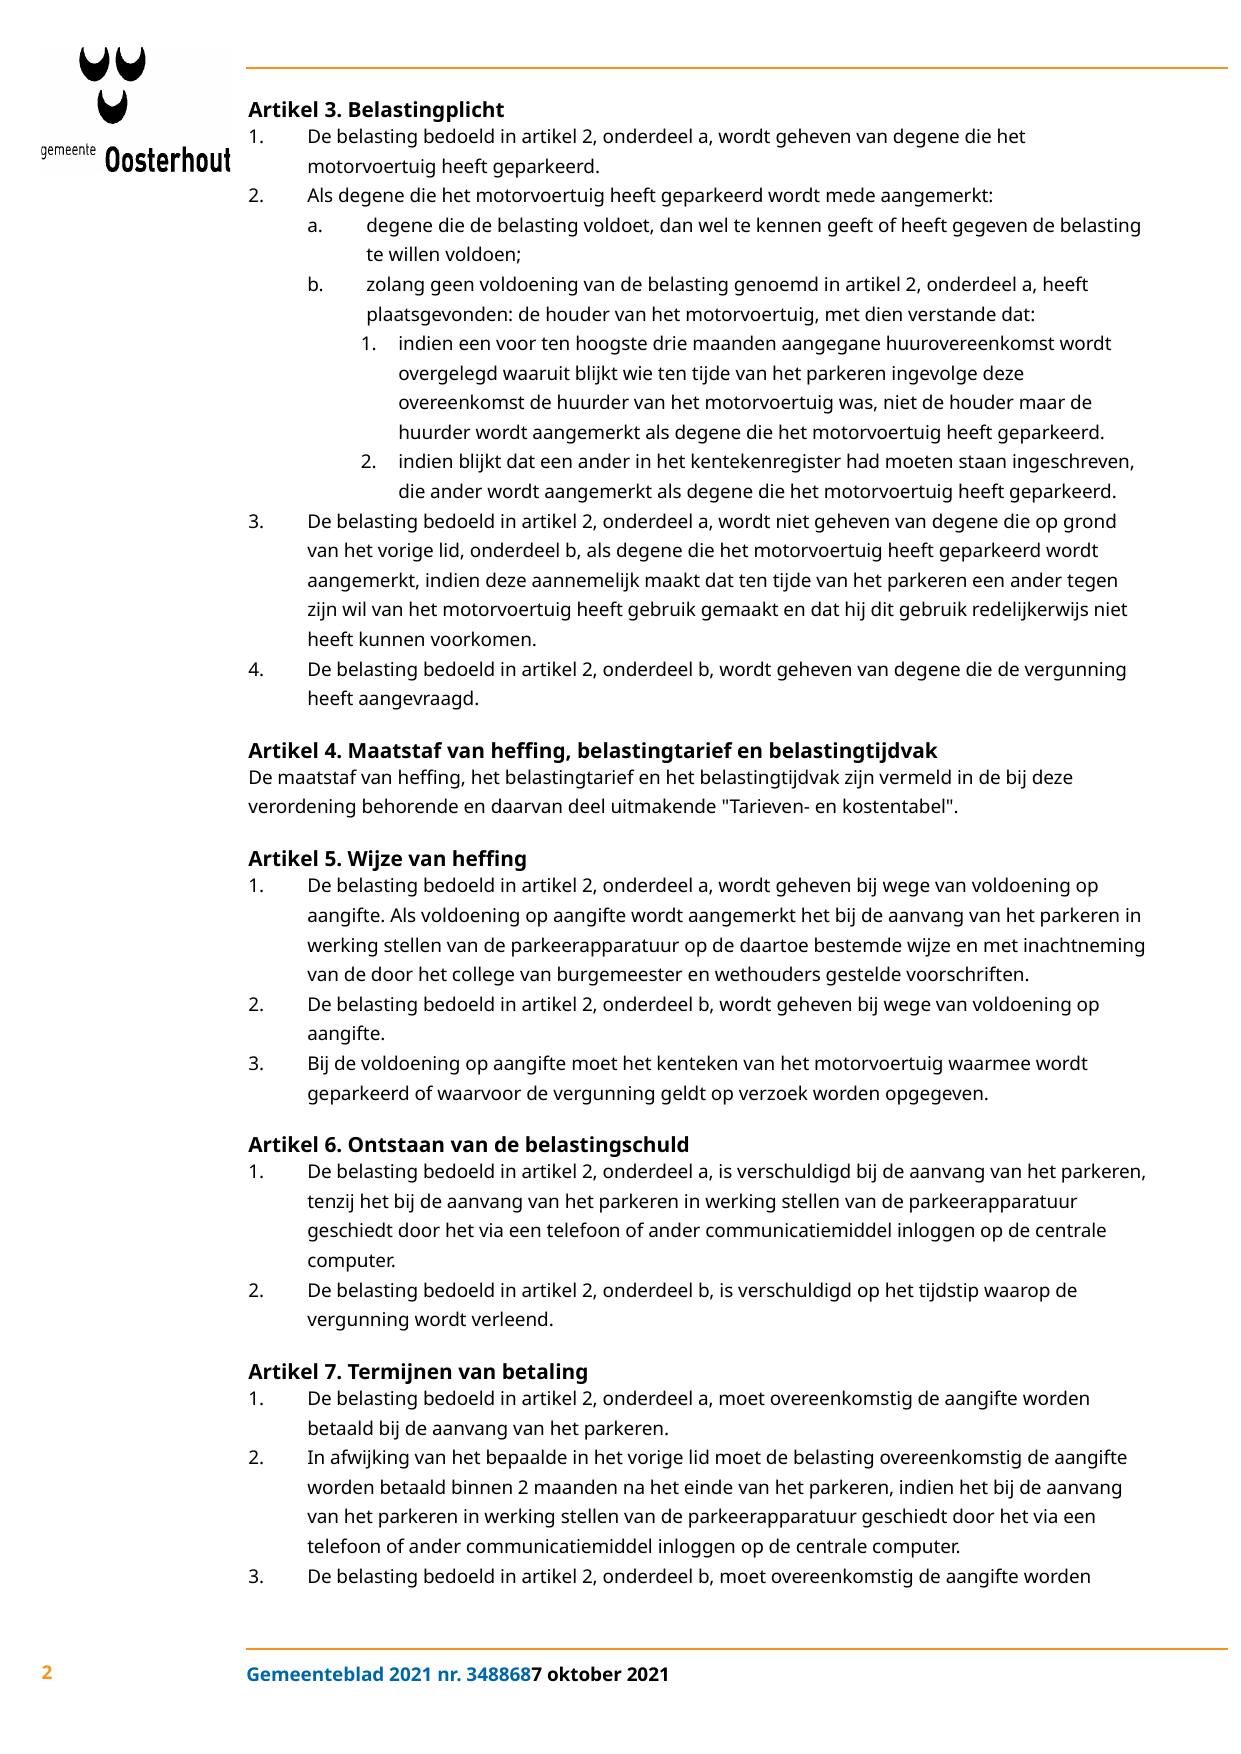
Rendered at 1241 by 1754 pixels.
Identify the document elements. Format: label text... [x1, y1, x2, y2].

text De maatstaf van heffing, het belastingtarief en het belastingtijdvak zijn vermeld in de bij deze verordening behorende en daarvan deel uitmakende "Tarieven- en kostentabel". [248, 764, 1152, 819]
list De belasting bedoeld in artikel 2, onderdeel b, moet overeenkomstig de aangifte worden [248, 1563, 1152, 1588]
list De belasting bedoeld in artikel 2, onderdeel a, moet overeenkomstig de aangifte worden betaald bij de aanvang van het parkeren. [248, 1385, 1152, 1441]
list De belasting bedoeld in artikel 2, onderdeel b, wordt geheven bij wege van voldoening op aangifte. [248, 991, 1152, 1046]
list indien blijkt dat een ander in het kentekenregister had moeten staan ingeschreven, die ander wordt aangemerkt als degene die het motorvoertuig heeft geparkeerd. [361, 449, 1152, 504]
text Artikel 3. Belastingplicht [248, 95, 1152, 123]
text Artikel 4. Maatstaf van heffing, belastingtarief en belastingtijdvak [248, 736, 1152, 764]
list De belasting bedoeld in artikel 2, onderdeel b, is verschuldigd op het tijdstip waarop de vergunning wordt verleend. [248, 1277, 1152, 1332]
list De belasting bedoeld in artikel 2, onderdeel a, wordt geheven bij wege van voldoening op aangifte. Als voldoening op aangifte wordt aangemerkt het bij de aanvang van het parkeren in werking stellen van de parkeerapparatuur op de daartoe bestemde wijze en met inachtneming van de door het college van burgemeester en wethouders gestelde voorschriften. [248, 873, 1152, 987]
picture [41, 47, 231, 172]
text Artikel 7. Termijnen van betaling [248, 1357, 1152, 1385]
text Artikel 6. Ontstaan van de belastingschuld [248, 1130, 1152, 1158]
text Artikel 5. Wijze van heffing [248, 844, 1152, 873]
list De belasting bedoeld in artikel 2, onderdeel b, wordt geheven van degene die de vergunning heeft aangevraagd. [248, 656, 1152, 711]
list Bij de voldoening op aangifte moet het kenteken van het motorvoertuig waarmee wordt geparkeerd of waarvoor de vergunning geldt op verzoek worden opgegeven. [248, 1050, 1152, 1105]
list De belasting bedoeld in artikel 2, onderdeel a, wordt geheven van degene die het motorvoertuig heeft geparkeerd. [248, 123, 1152, 178]
list De belasting bedoeld in artikel 2, onderdeel a, wordt niet geheven van degene die op grond van het vorige lid, onderdeel b, als degene die het motorvoertuig heeft geparkeerd wordt aangemerkt, indien deze aannemelijk maakt dat ten tijde van het parkeren een ander tegen zijn wil van het motorvoertuig heeft gebruik gemaakt en dat hij dit gebruik redelijkerwijs niet heeft kunnen voorkomen. [248, 508, 1152, 652]
list De belasting bedoeld in artikel 2, onderdeel a, is verschuldigd bij de aanvang van het parkeren, tenzij het bij de aanvang van het parkeren in werking stellen van de parkeerapparatuur geschiedt door het via een telefoon of ander communicatiemiddel inloggen op de centrale computer. [248, 1158, 1152, 1273]
list degene die de belasting voldoet, dan wel te kennen geeft of heeft gegeven de belasting te willen voldoen; [307, 212, 1152, 267]
list Als degene die het motorvoertuig heeft geparkeerd wordt mede aangemerkt: [248, 182, 1152, 208]
list zolang geen voldoening van de belasting genoemd in artikel 2, onderdeel a, heeft plaatsgevonden: de houder van het motorvoertuig, met dien verstande dat: [307, 271, 1152, 326]
list indien een voor ten hoogste drie maanden aangegane huurovereenkomst wordt overgelegd waaruit blijkt wie ten tijde van het parkeren ingevolge deze overeenkomst de huurder van het motorvoertuig was, niet de houder maar de huurder wordt aangemerkt als degene die het motorvoertuig heeft geparkeerd. [361, 330, 1152, 445]
list In afwijking van het bepaalde in het vorige lid moet de belasting overeenkomstig de aangifte worden betaald binnen 2 maanden na het einde van het parkeren, indien het bij de aanvang van het parkeren in werking stellen van de parkeerapparatuur geschiedt door het via een telefoon of ander communicatiemiddel inloggen op de centrale computer. [248, 1444, 1152, 1559]
